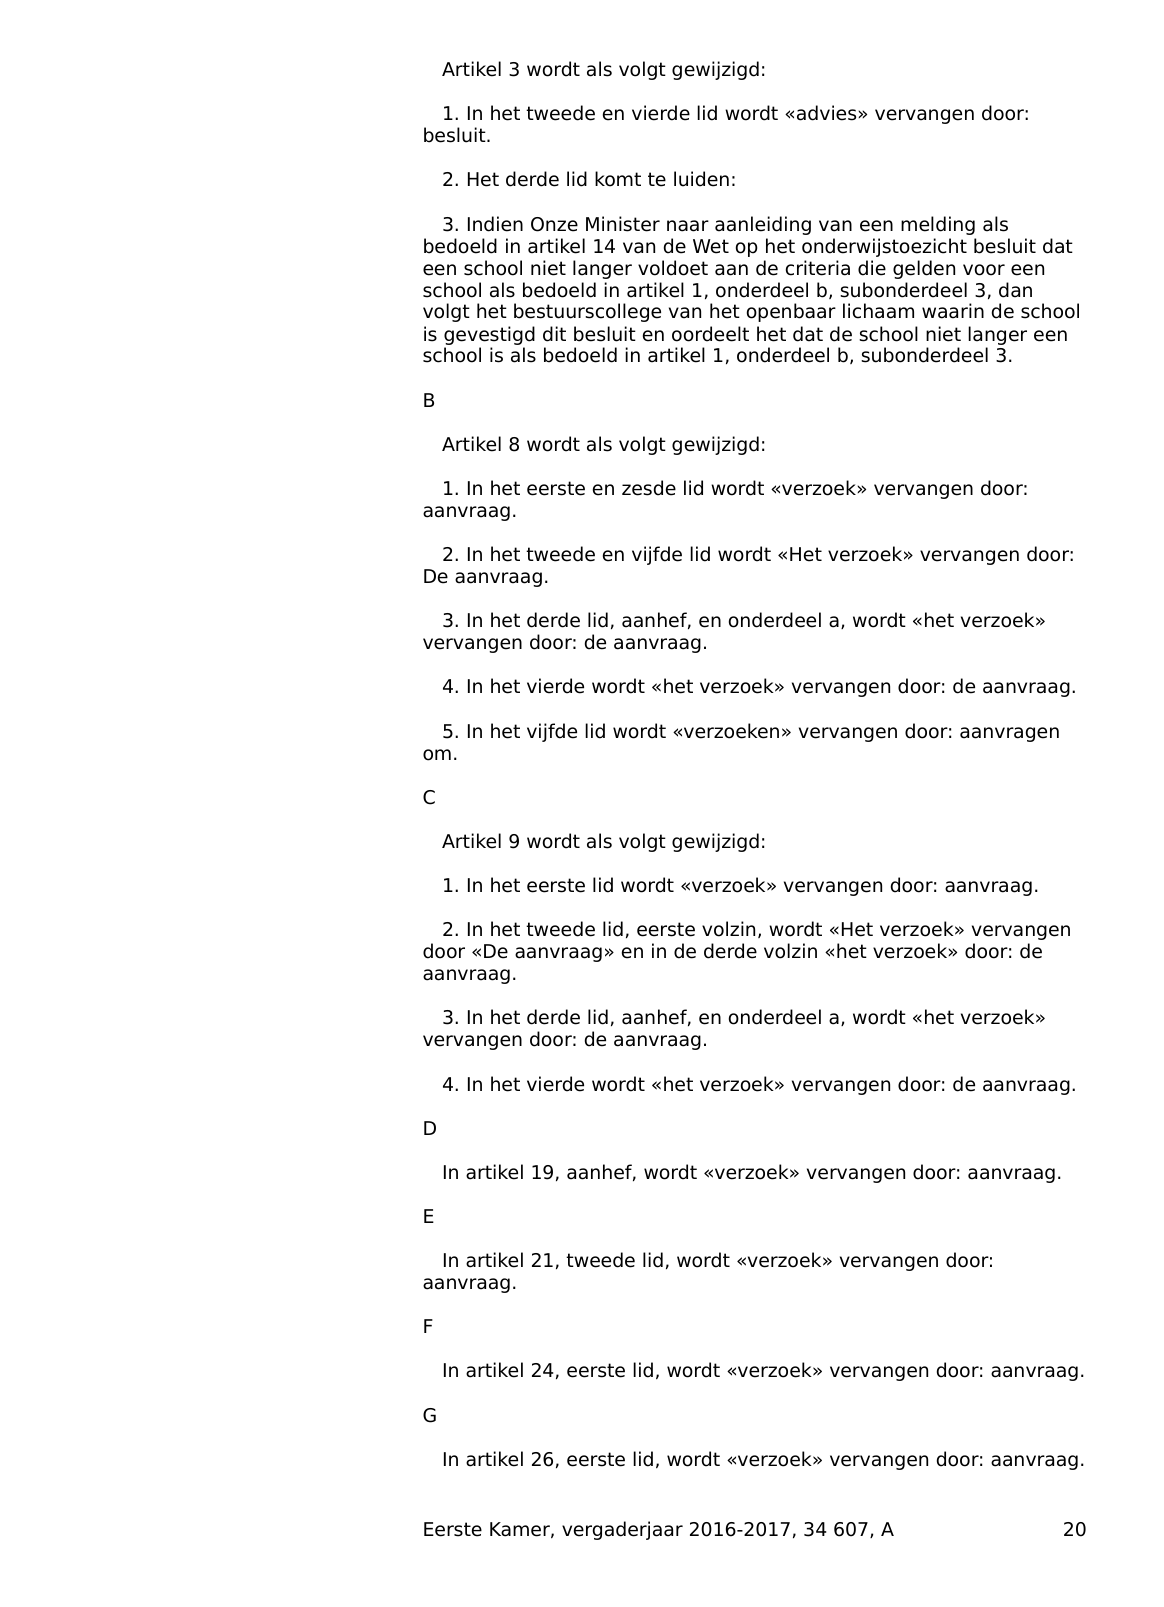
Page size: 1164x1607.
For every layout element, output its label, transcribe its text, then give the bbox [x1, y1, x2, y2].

text In artikel 24, eerste lid, wordt «verzoek» vervangen door: aanvraag. [422, 1360, 1087, 1382]
text 1. In het eerste en zesde lid wordt «verzoek» vervangen door: aanvraag. [422, 478, 1087, 522]
text In artikel 21, tweede lid, wordt «verzoek» vervangen door: aanvraag. [422, 1250, 1087, 1294]
text 3. Indien Onze Minister naar aanleiding van een melding als bedoeld in artikel 14 van de Wet op het onderwijstoezicht besluit dat een school niet langer voldoet aan de criteria die gelden voor een school als bedoeld in artikel 1, onderdeel b, subonderdeel 3, dan volgt het bestuurscollege van het openbaar lichaam waarin de school is gevestigd dit besluit en oordeelt het dat de school niet langer een school is als bedoeld in artikel 1, onderdeel b, subonderdeel 3. [422, 213, 1087, 367]
text 5. In het vijfde lid wordt «verzoeken» vervangen door: aanvragen om. [422, 721, 1087, 764]
text F [422, 1316, 1087, 1338]
text In artikel 19, aanhef, wordt «verzoek» vervangen door: aanvraag. [422, 1162, 1087, 1184]
text 2. In het tweede lid, eerste volzin, wordt «Het verzoek» vervangen door «De aanvraag» en in de derde volzin «het verzoek» door: de aanvraag. [422, 919, 1087, 985]
text 2. In het tweede en vijfde lid wordt «Het verzoek» vervangen door: De aanvraag. [422, 544, 1087, 588]
text Artikel 3 wordt als volgt gewijzigd: [422, 59, 1087, 81]
text 4. In het vierde wordt «het verzoek» vervangen door: de aanvraag. [422, 676, 1087, 698]
text C [422, 787, 1087, 809]
text E [422, 1206, 1087, 1228]
text 3. In het derde lid, aanhef, en onderdeel a, wordt «het verzoek» vervangen door: de aanvraag. [422, 610, 1087, 654]
text 1. In het tweede en vierde lid wordt «advies» vervangen door: besluit. [422, 103, 1087, 147]
text 4. In het vierde wordt «het verzoek» vervangen door: de aanvraag. [422, 1073, 1087, 1095]
text 3. In het derde lid, aanhef, en onderdeel a, wordt «het verzoek» vervangen door: de aanvraag. [422, 1007, 1087, 1051]
text D [422, 1118, 1087, 1139]
text Artikel 8 wordt als volgt gewijzigd: [422, 434, 1087, 456]
text 2. Het derde lid komt te luiden: [422, 169, 1087, 191]
text Artikel 9 wordt als volgt gewijzigd: [422, 831, 1087, 853]
text In artikel 26, eerste lid, wordt «verzoek» vervangen door: aanvraag. [422, 1449, 1087, 1471]
text 1. In het eerste lid wordt «verzoek» vervangen door: aanvraag. [422, 875, 1087, 897]
text G [422, 1404, 1087, 1427]
text B [422, 389, 1087, 412]
